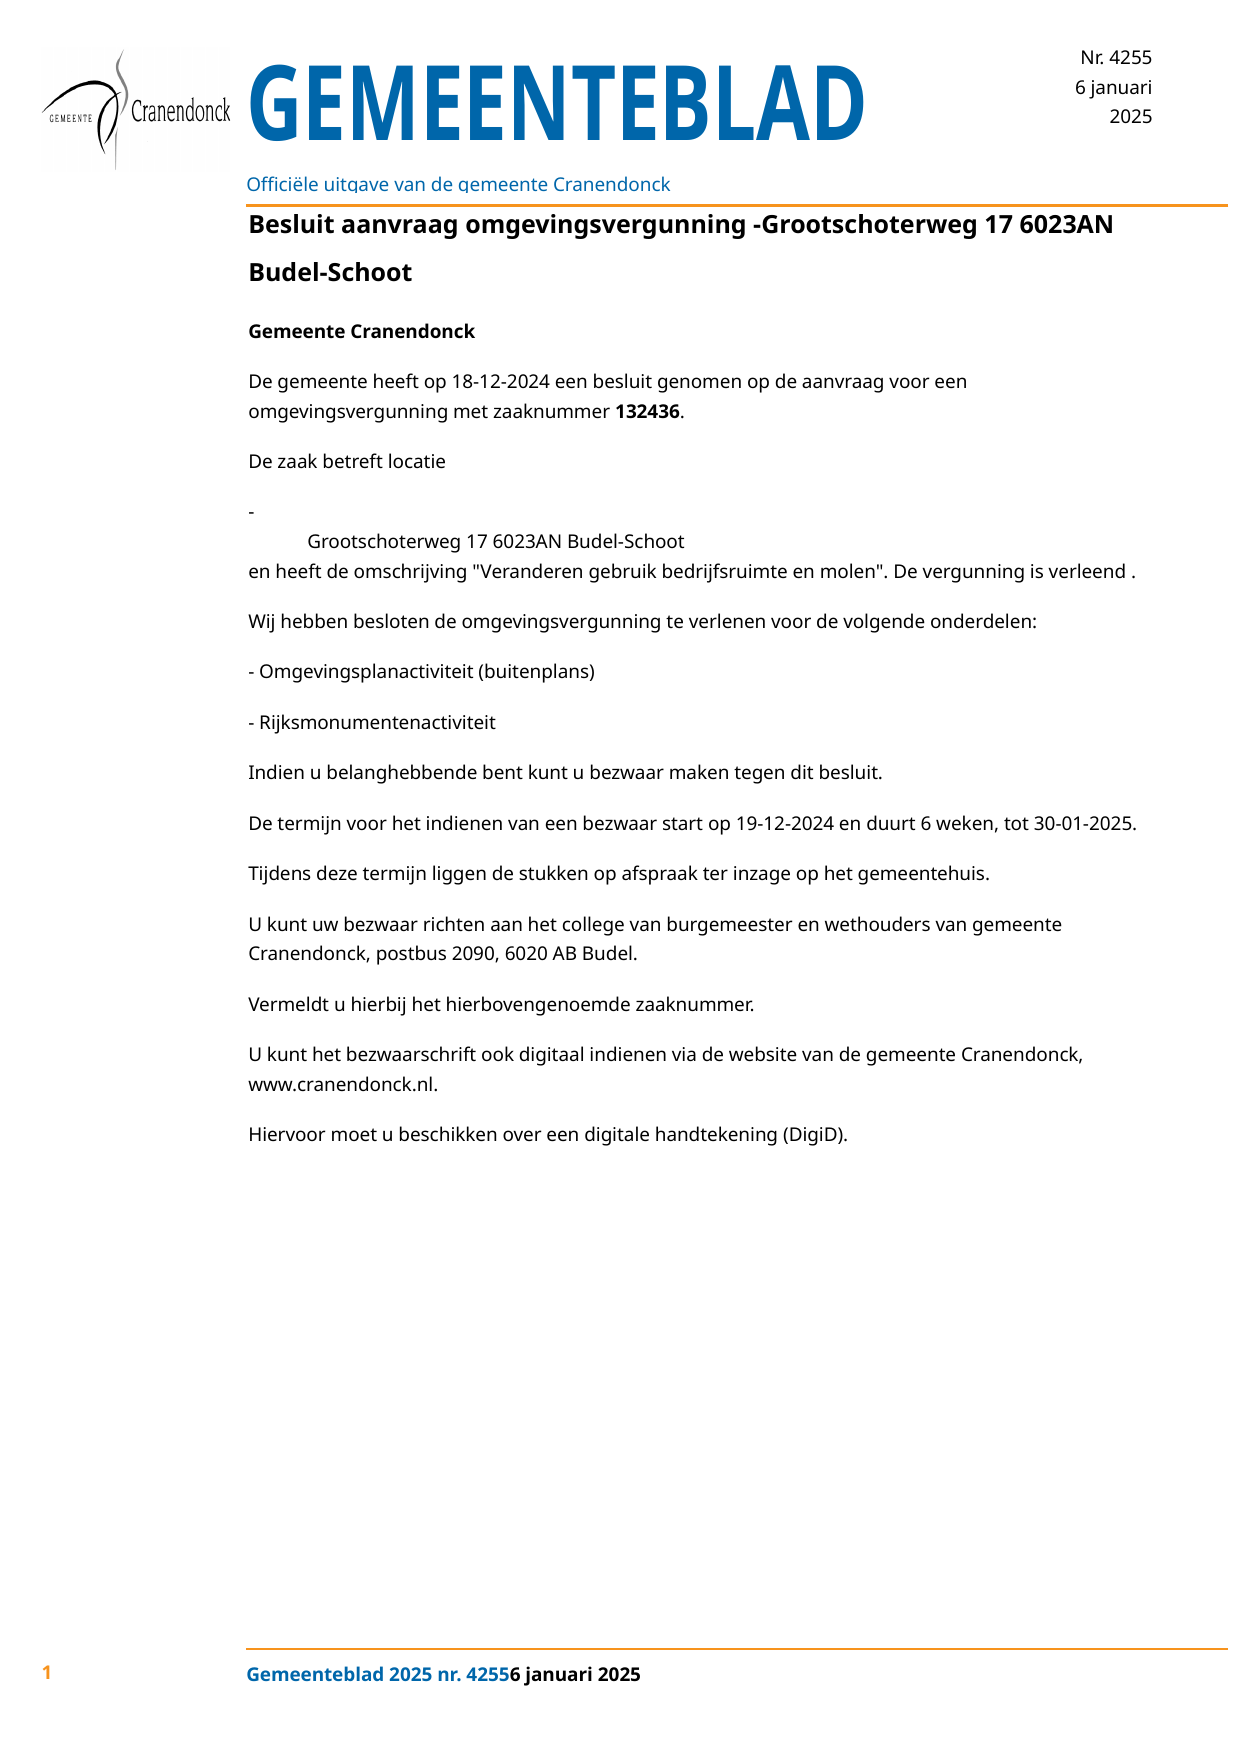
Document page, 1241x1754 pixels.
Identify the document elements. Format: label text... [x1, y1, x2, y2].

text Indien u belanghebbende bent kunt u bezwaar maken tegen dit besluit. [248, 759, 1152, 785]
text Wij hebben besloten de omgevingsvergunning te verlenen voor de volgende onderdelen: [248, 608, 1152, 634]
text U kunt het bezwaarschrift ook digitaal indienen via de website van de gemeente Cranendonck, www.cranendonck.nl. [248, 1041, 1152, 1097]
text De gemeente heeft op 18-12-2024 een besluit genomen op de aanvraag voor een omgevingsvergunning met zaaknummer 132436. [248, 368, 1152, 424]
text - Rijksmonumentenactiviteit [248, 709, 1152, 735]
text U kunt uw bezwaar richten aan het college van burgemeester en wethouders van gemeente Cranendonck, postbus 2090, 6020 AB Budel. [248, 911, 1152, 966]
list Grootschoterweg 17 6023AN Budel-Schoot [248, 528, 1152, 554]
text Tijdens deze termijn liggen de stukken op afspraak ter inzage op het gemeentehuis. [248, 860, 1152, 886]
text Besluit aanvraag omgevingsvergunning -Grootschoterweg 17 6023AN Budel-Schoot [248, 207, 1152, 288]
text Gemeente Cranendonck [248, 318, 1152, 344]
text en heeft de omschrijving "Veranderen gebruik bedrijfsruimte en molen". De vergunning is verleend . [248, 558, 1152, 584]
text Vermeldt u hierbij het hierbovengenoemde zaaknummer. [248, 991, 1152, 1017]
text De termijn voor het indienen van een bezwaar start op 19-12-2024 en duurt 6 weken, tot 30-01-2025. [248, 810, 1152, 836]
text Hiervoor moet u beschikken over een digitale handtekening (DigiD). [248, 1121, 1152, 1147]
text - Omgevingsplanactiviteit (buitenplans) [248, 659, 1152, 684]
text De zaak betreft locatie [248, 448, 1152, 474]
picture [41, 47, 231, 172]
